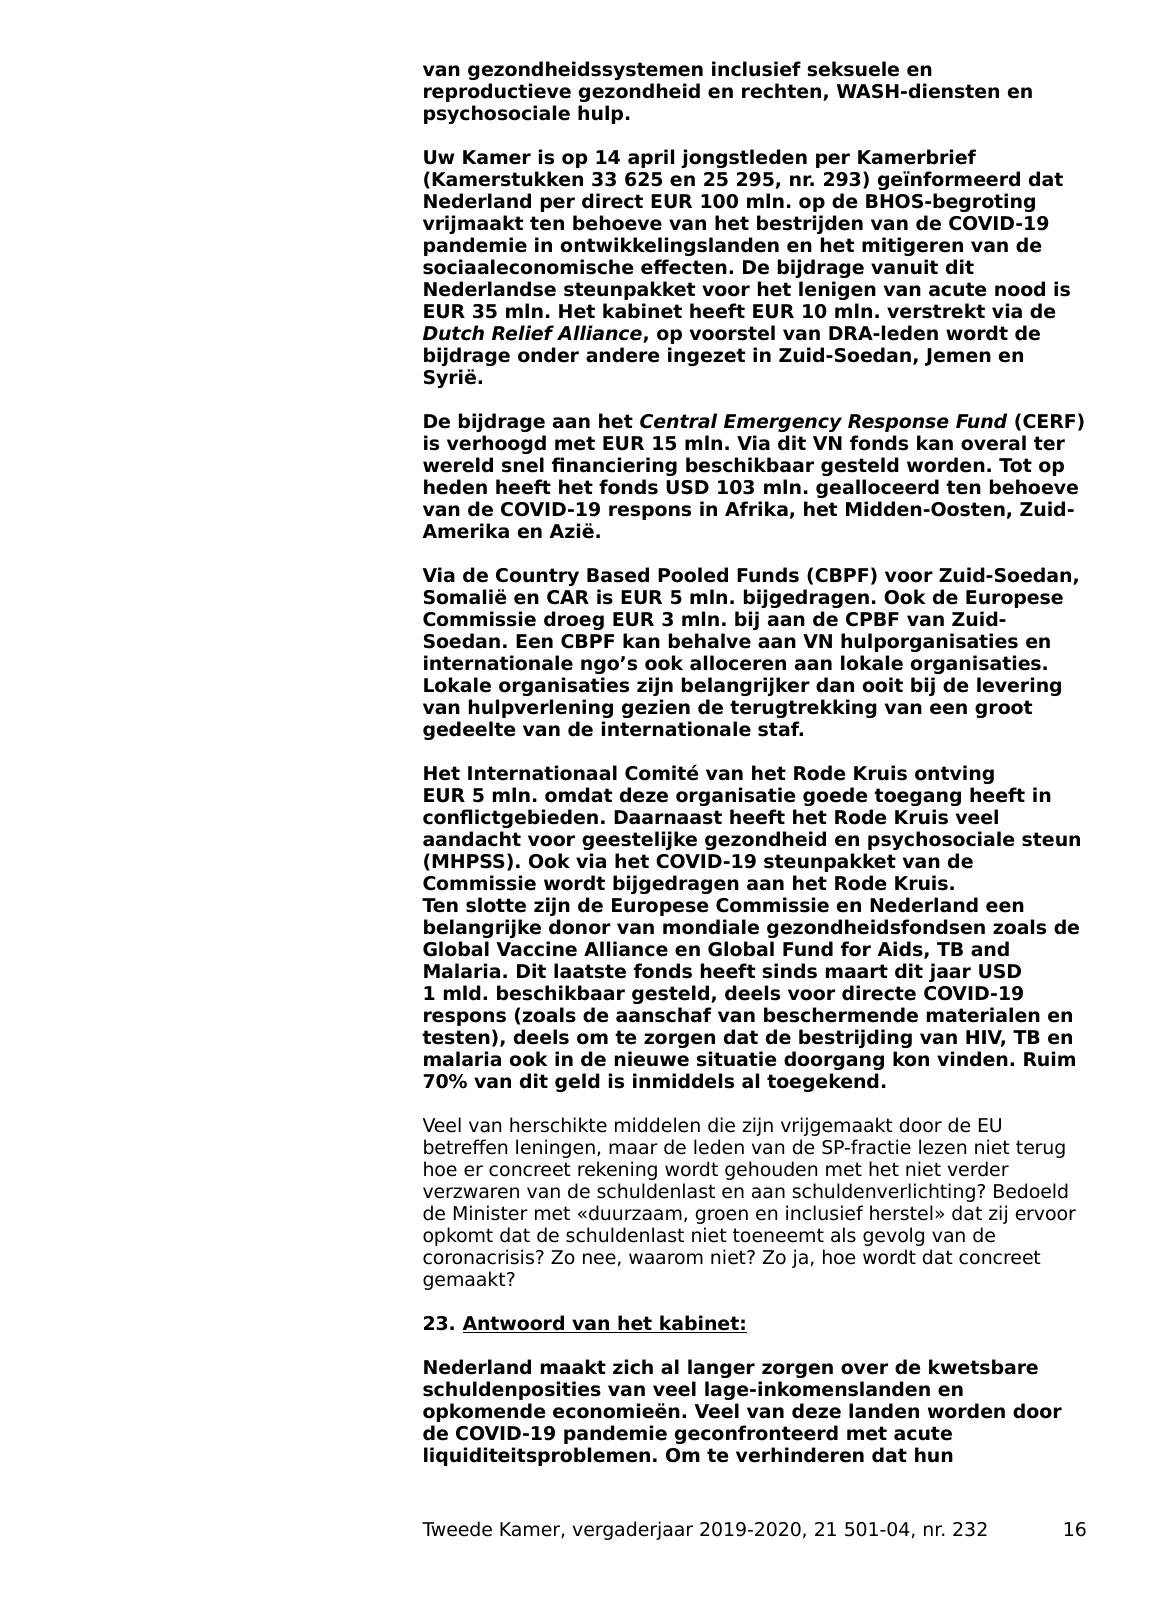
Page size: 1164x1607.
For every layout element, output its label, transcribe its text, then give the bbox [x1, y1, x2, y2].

text van gezondheidssystemen inclusief seksuele en reproductieve gezondheid en rechten, WASH-diensten en psychosociale hulp. [422, 59, 1087, 125]
text Het Internationaal Comité van het Rode Kruis ontving EUR 5 mln. omdat deze organisatie goede toegang heeft in conflictgebieden. Daarnaast heeft het Rode Kruis veel aandacht voor geestelijke gezondheid en psychosociale steun (MHPSS). Ook via het COVID-19 steunpakket van de Commissie wordt bijgedragen aan het Rode Kruis. [422, 763, 1087, 895]
text Uw Kamer is op 14 april jongstleden per Kamerbrief (Kamerstukken 33 625 en 25 295, nr. 293) geïnformeerd dat Nederland per direct EUR 100 mln. op de BHOS-begroting vrijmaakt ten behoeve van het bestrijden van de COVID-19 pandemie in ontwikkelingslanden en het mitigeren van de sociaaleconomische effecten. De bijdrage vanuit dit Nederlandse steunpakket voor het lenigen van acute nood is EUR 35 mln. Het kabinet heeft EUR 10 mln. verstrekt via de Dutch Relief Alliance, op voorstel van DRA-leden wordt de bijdrage onder andere ingezet in Zuid-Soedan, Jemen en Syrië. [422, 147, 1087, 389]
subtitle 23. Antwoord van het kabinet: [422, 1313, 1087, 1335]
text Ten slotte zijn de Europese Commissie en Nederland een belangrijke donor van mondiale gezondheidsfondsen zoals de Global Vaccine Alliance en Global Fund for Aids, TB and Malaria. Dit laatste fonds heeft sinds maart dit jaar USD 1 mld. beschikbaar gesteld, deels voor directe COVID-19 respons (zoals de aanschaf van beschermende materialen en testen), deels om te zorgen dat de bestrijding van HIV, TB en malaria ook in de nieuwe situatie doorgang kon vinden. Ruim 70% van dit geld is inmiddels al toegekend. [422, 895, 1087, 1093]
text Veel van herschikte middelen die zijn vrijgemaakt door de EU betreffen leningen, maar de leden van de SP-fractie lezen niet terug hoe er concreet rekening wordt gehouden met het niet verder verzwaren van de schuldenlast en aan schuldenverlichting? Bedoeld de Minister met «duurzaam, groen en inclusief herstel» dat zij ervoor opkomt dat de schuldenlast niet toeneemt als gevolg van de coronacrisis? Zo nee, waarom niet? Zo ja, hoe wordt dat concreet gemaakt? [422, 1115, 1087, 1291]
text De bijdrage aan het Central Emergency Response Fund (CERF) is verhoogd met EUR 15 mln. Via dit VN fonds kan overal ter wereld snel financiering beschikbaar gesteld worden. Tot op heden heeft het fonds USD 103 mln. gealloceerd ten behoeve van de COVID-19 respons in Afrika, het Midden-Oosten, Zuid-Amerika en Azië. [422, 411, 1087, 543]
text Via de Country Based Pooled Funds (CBPF) voor Zuid-Soedan, Somalië en CAR is EUR 5 mln. bijgedragen. Ook de Europese Commissie droeg EUR 3 mln. bij aan de CPBF van Zuid-Soedan. Een CBPF kan behalve aan VN hulporganisaties en internationale ngo’s ook alloceren aan lokale organisaties. Lokale organisaties zijn belangrijker dan ooit bij de levering van hulpverlening gezien de terugtrekking van een groot gedeelte van de internationale staf. [422, 565, 1087, 741]
text Nederland maakt zich al langer zorgen over de kwetsbare schuldenposities van veel lage-inkomenslanden en opkomende economieën. Veel van deze landen worden door de COVID-19 pandemie geconfronteerd met acute liquiditeitsproblemen. Om te verhinderen dat hun [422, 1357, 1087, 1467]
